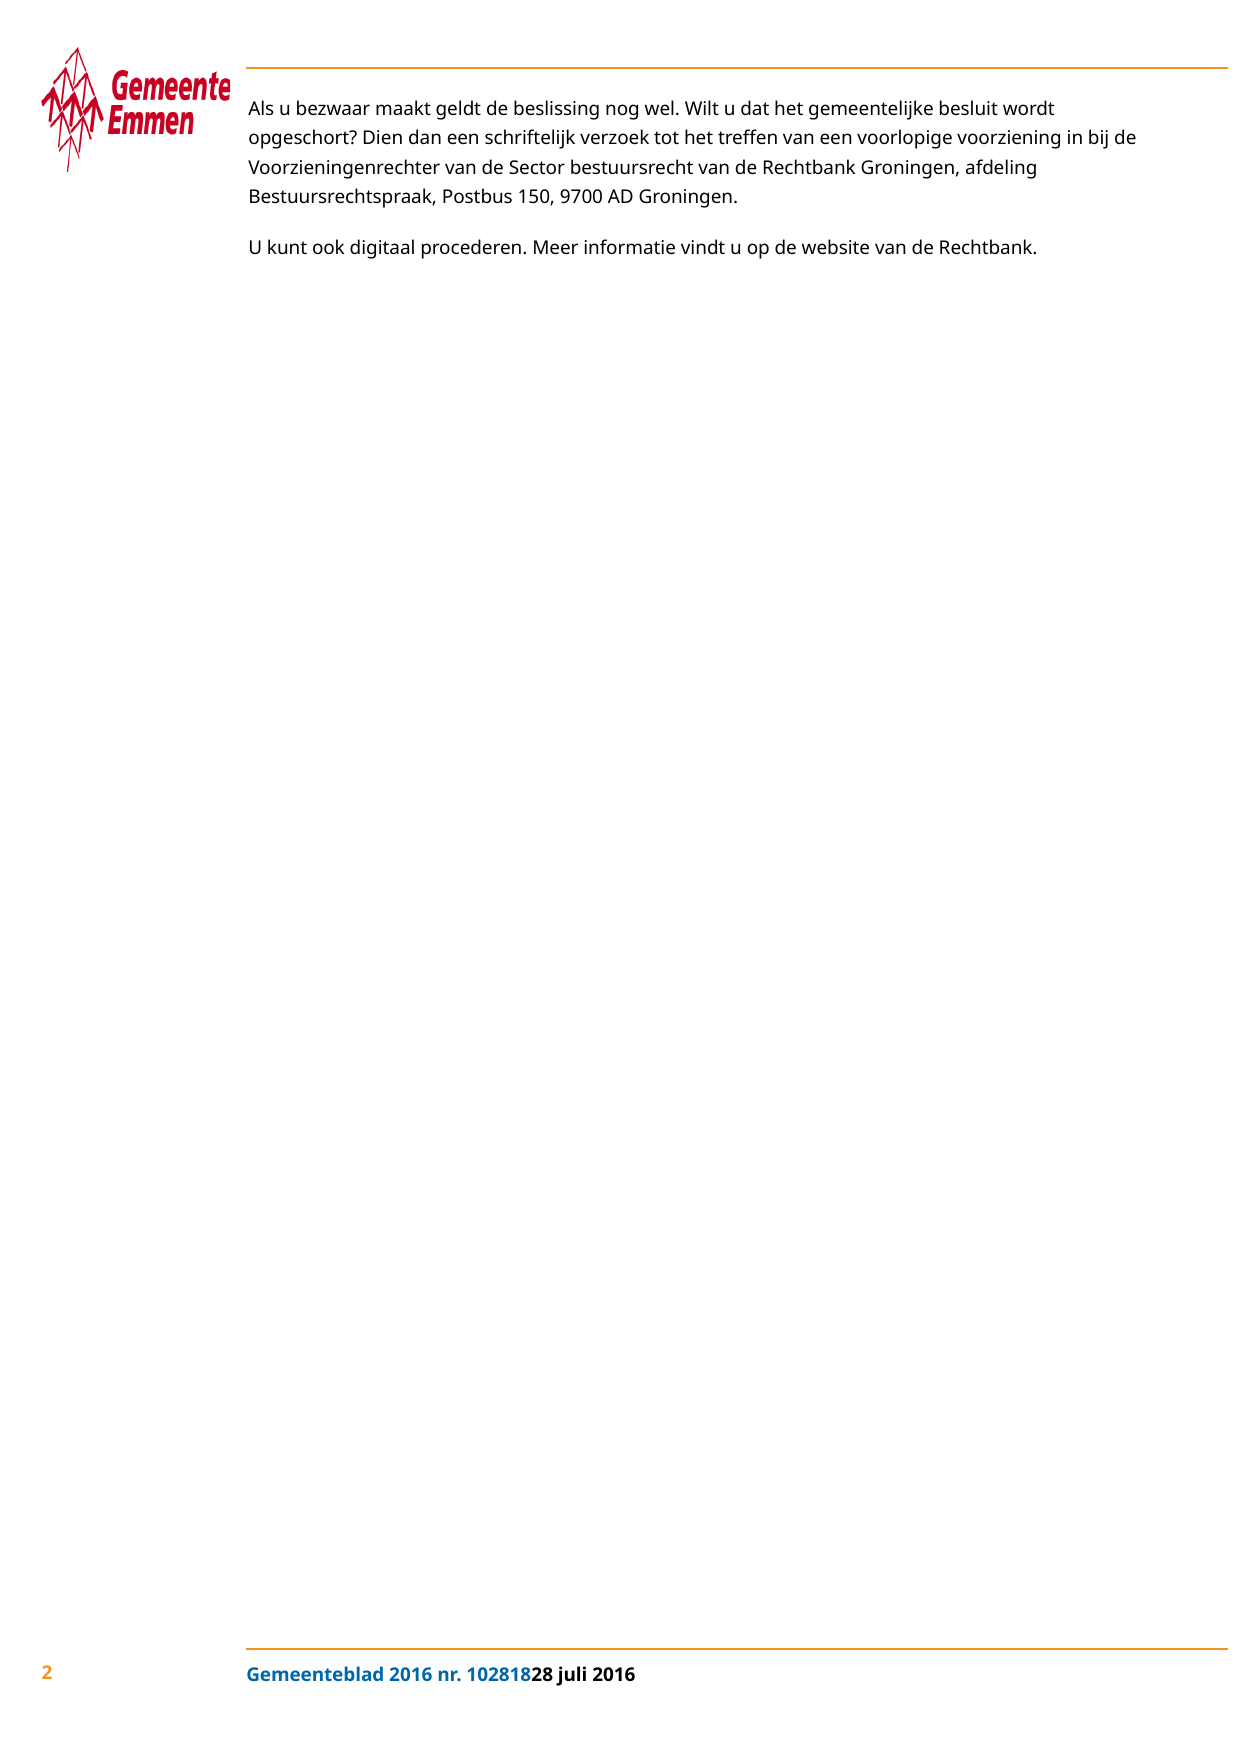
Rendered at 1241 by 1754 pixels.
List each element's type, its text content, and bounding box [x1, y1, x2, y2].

picture [41, 47, 231, 172]
text Als u bezwaar maakt geldt de beslissing nog wel. Wilt u dat het gemeentelijke besluit wordt opgeschort? Dien dan een schriftelijk verzoek tot het treffen van een voorlopige voorziening in bij de Voorzieningenrechter van de Sector bestuursrecht van de Rechtbank Groningen, afdeling Bestuursrechtspraak, Postbus 150, 9700 AD Groningen. [248, 95, 1152, 209]
text U kunt ook digitaal procederen. Meer informatie vindt u op de website van de Rechtbank. [248, 234, 1152, 260]
